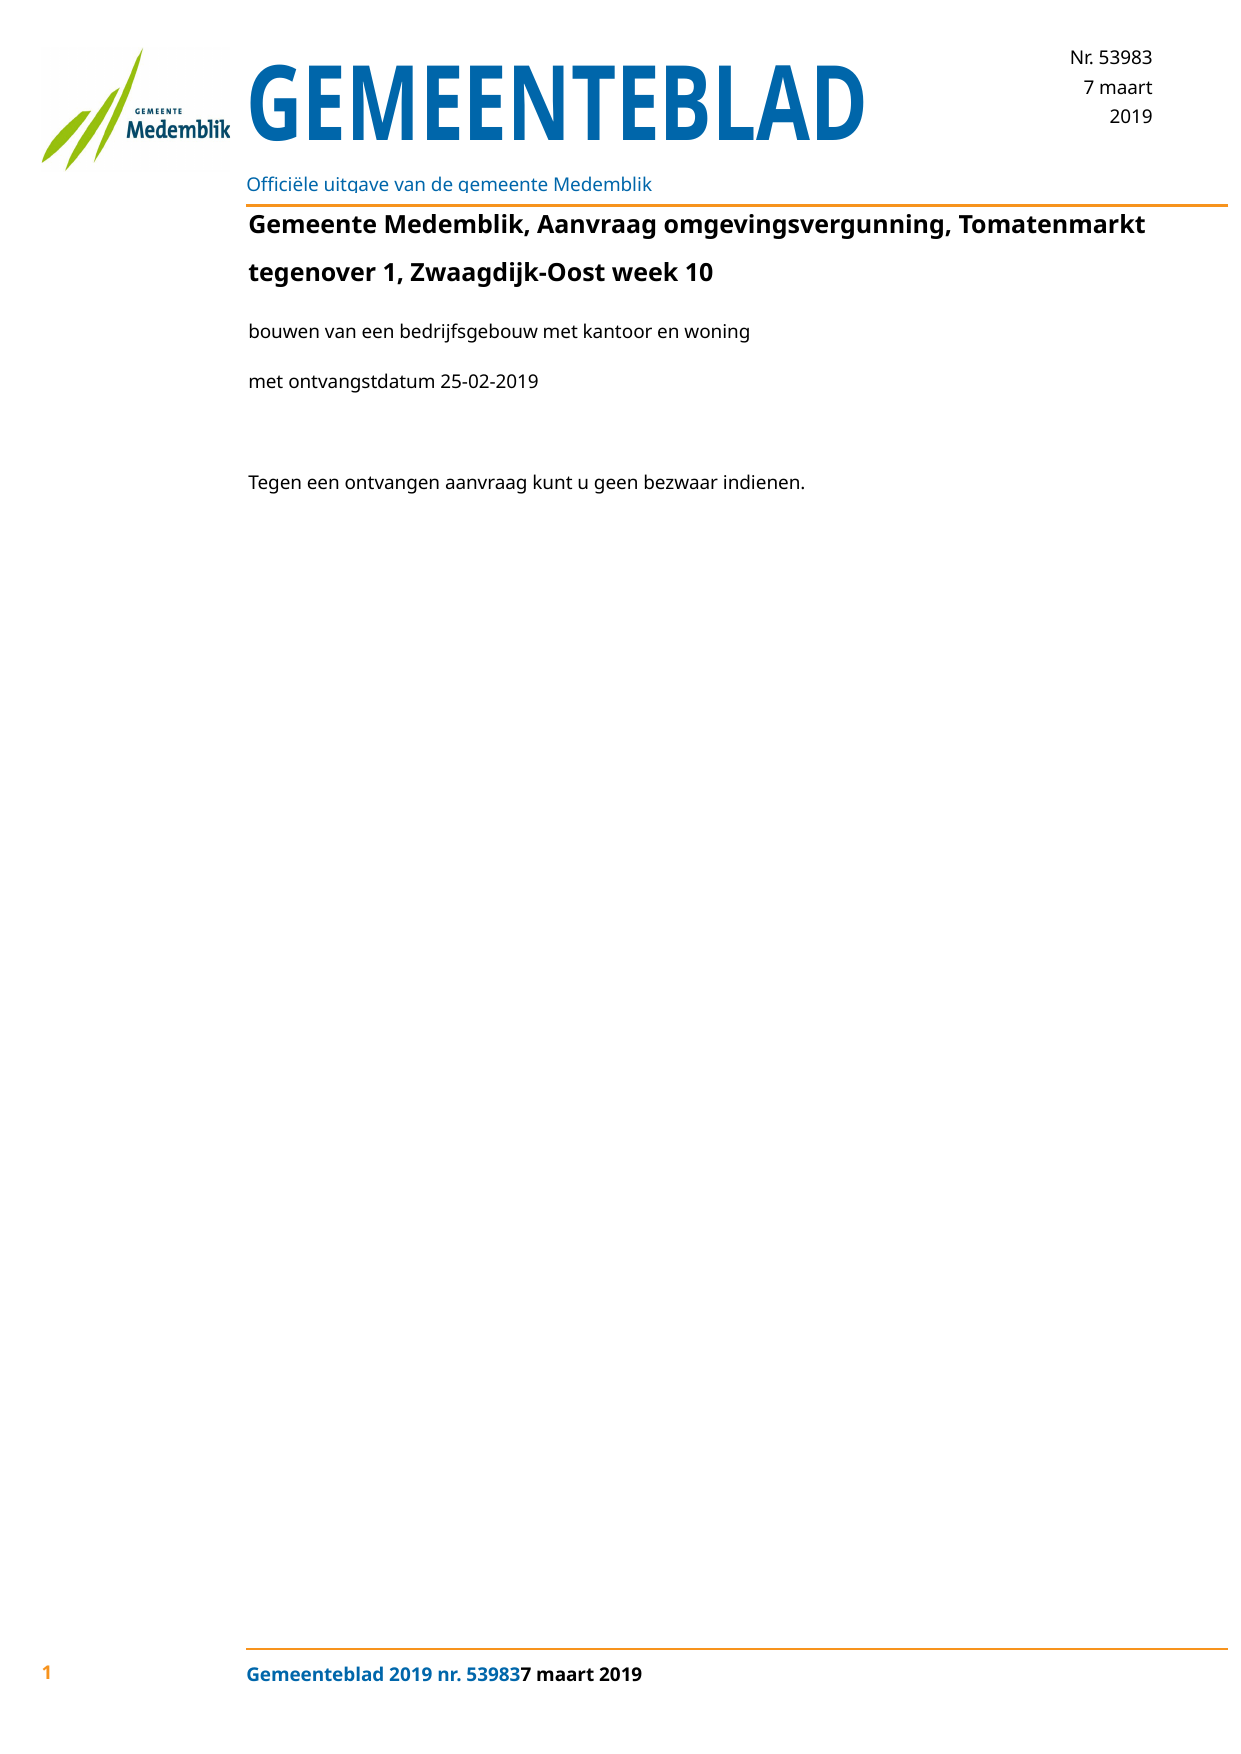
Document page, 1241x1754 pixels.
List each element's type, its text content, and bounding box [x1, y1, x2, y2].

text met ontvangstdatum 25-02-2019 [248, 368, 1152, 394]
picture [41, 47, 231, 172]
text Gemeente Medemblik, Aanvraag omgevingsvergunning, Tomatenmarkt tegenover 1, Zwaagdijk-Oost week 10 [248, 207, 1152, 288]
text bouwen van een bedrijfsgebouw met kantoor en woning [248, 318, 1152, 344]
text Tegen een ontvangen aanvraag kunt u geen bezwaar indienen. [248, 469, 1152, 495]
